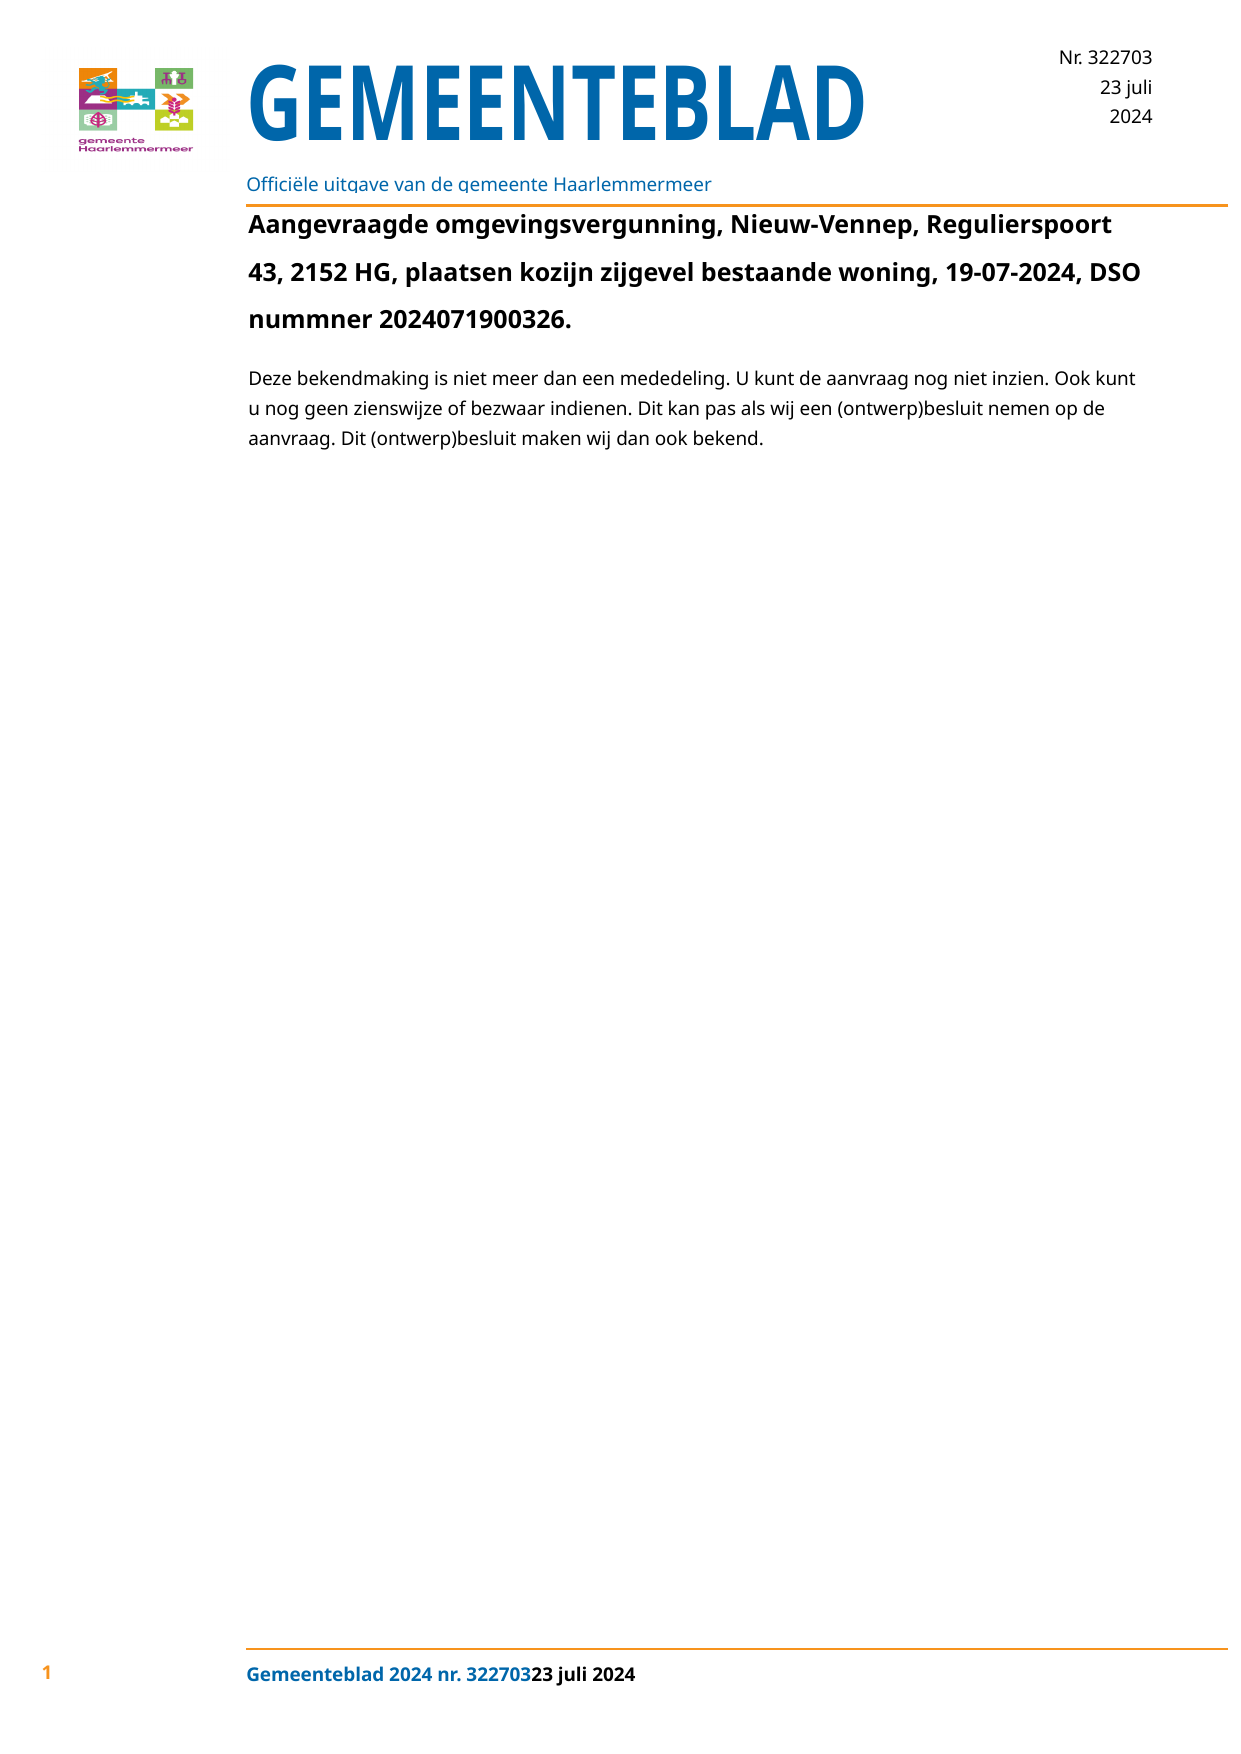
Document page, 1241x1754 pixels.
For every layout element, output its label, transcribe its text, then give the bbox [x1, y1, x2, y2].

text Aangevraagde omgevingsvergunning, Nieuw-Vennep, Regulierspoort 43, 2152 HG, plaatsen kozijn zijgevel bestaande woning, 19-07-2024, DSO nummner 2024071900326. [248, 207, 1152, 336]
text Deze bekendmaking is niet meer dan een mededeling. U kunt de aanvraag nog niet inzien. Ook kunt u nog geen zienswijze of bezwaar indienen. Dit kan pas als wij een (ontwerp)besluit nemen op de aanvraag. Dit (ontwerp)besluit maken wij dan ook bekend. [248, 366, 1152, 450]
picture [41, 47, 231, 172]
